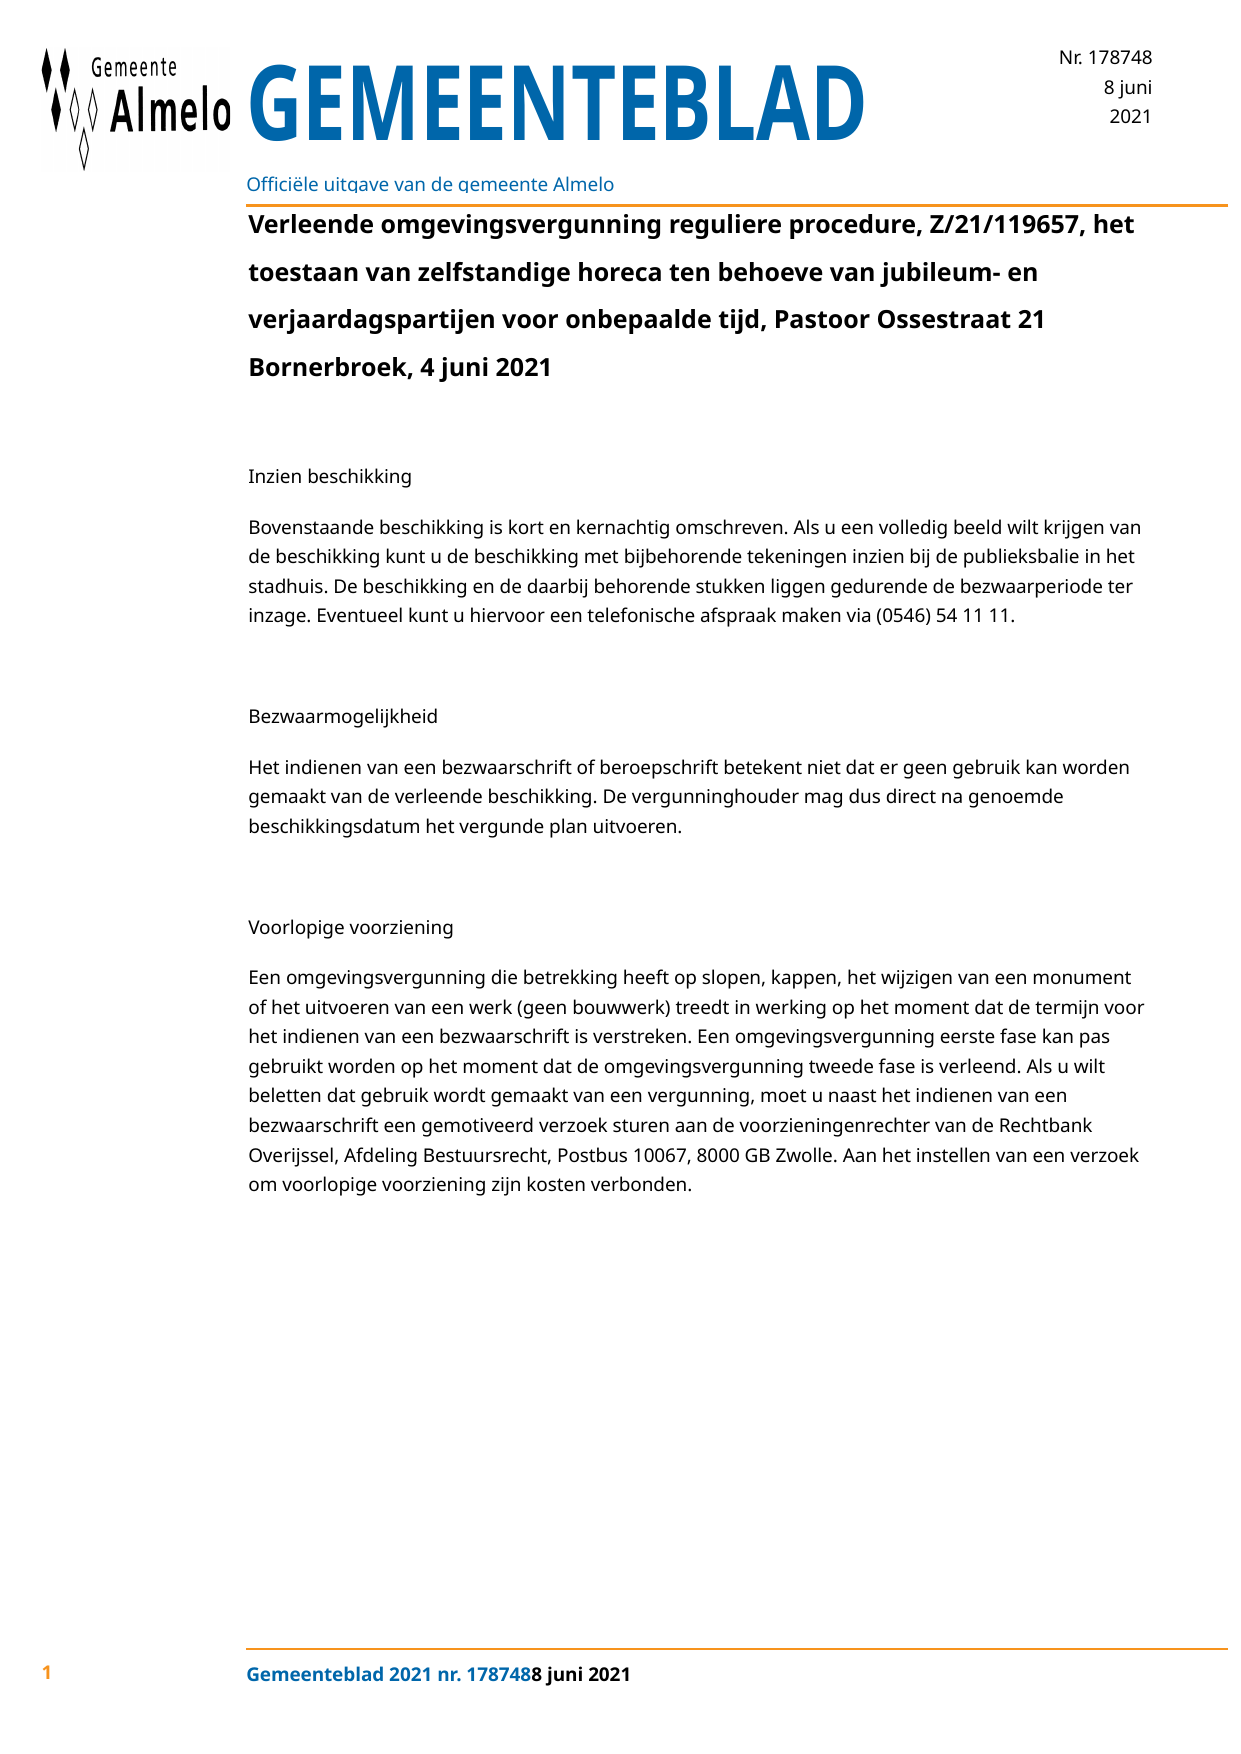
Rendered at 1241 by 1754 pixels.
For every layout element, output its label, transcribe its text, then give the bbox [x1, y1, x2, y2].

text Bezwaarmogelijkheid [248, 703, 1152, 729]
text Een omgevingsvergunning die betrekking heeft op slopen, kappen, het wijzigen van een monument of het uitvoeren van een werk (geen bouwwerk) treedt in werking op het moment dat de termijn voor het indienen van een bezwaarschrift is verstreken. Een omgevingsvergunning eerste fase kan pas gebruikt worden op het moment dat de omgevingsvergunning tweede fase is verleend. Als u wilt beletten dat gebruik wordt gemaakt van een vergunning, moet u naast het indienen van een bezwaarschrift een gemotiveerd verzoek sturen aan de voorzieningenrechter van de Rechtbank Overijssel, Afdeling Bestuursrecht, Postbus 10067, 8000 GB Zwolle. Aan het instellen van een verzoek om voorlopige voorziening zijn kosten verbonden. [248, 964, 1152, 1197]
picture [41, 47, 231, 172]
text Voorlopige voorziening [248, 914, 1152, 940]
text Verleende omgevingsvergunning reguliere procedure, Z/21/119657, het toestaan van zelfstandige horeca ten behoeve van jubileum- en verjaardagspartijen voor onbepaalde tijd, Pastoor Ossestraat 21 Bornerbroek, 4 juni 2021 [248, 207, 1152, 384]
text Inzien beschikking [248, 463, 1152, 489]
text Het indienen van een bezwaarschrift of beroepschrift betekent niet dat er geen gebruik kan worden gemaakt van de verleende beschikking. De vergunninghouder mag dus direct na genoemde beschikkingsdatum het vergunde plan uitvoeren. [248, 754, 1152, 839]
text Bovenstaande beschikking is kort en kernachtig omschreven. Als u een volledig beeld wilt krijgen van de beschikking kunt u de beschikking met bijbehorende tekeningen inzien bij de publieksbalie in het stadhuis. De beschikking en de daarbij behorende stukken liggen gedurende de bezwaarperiode ter inzage. Eventueel kunt u hiervoor een telefonische afspraak maken via (0546) 54 11 11. [248, 514, 1152, 628]
